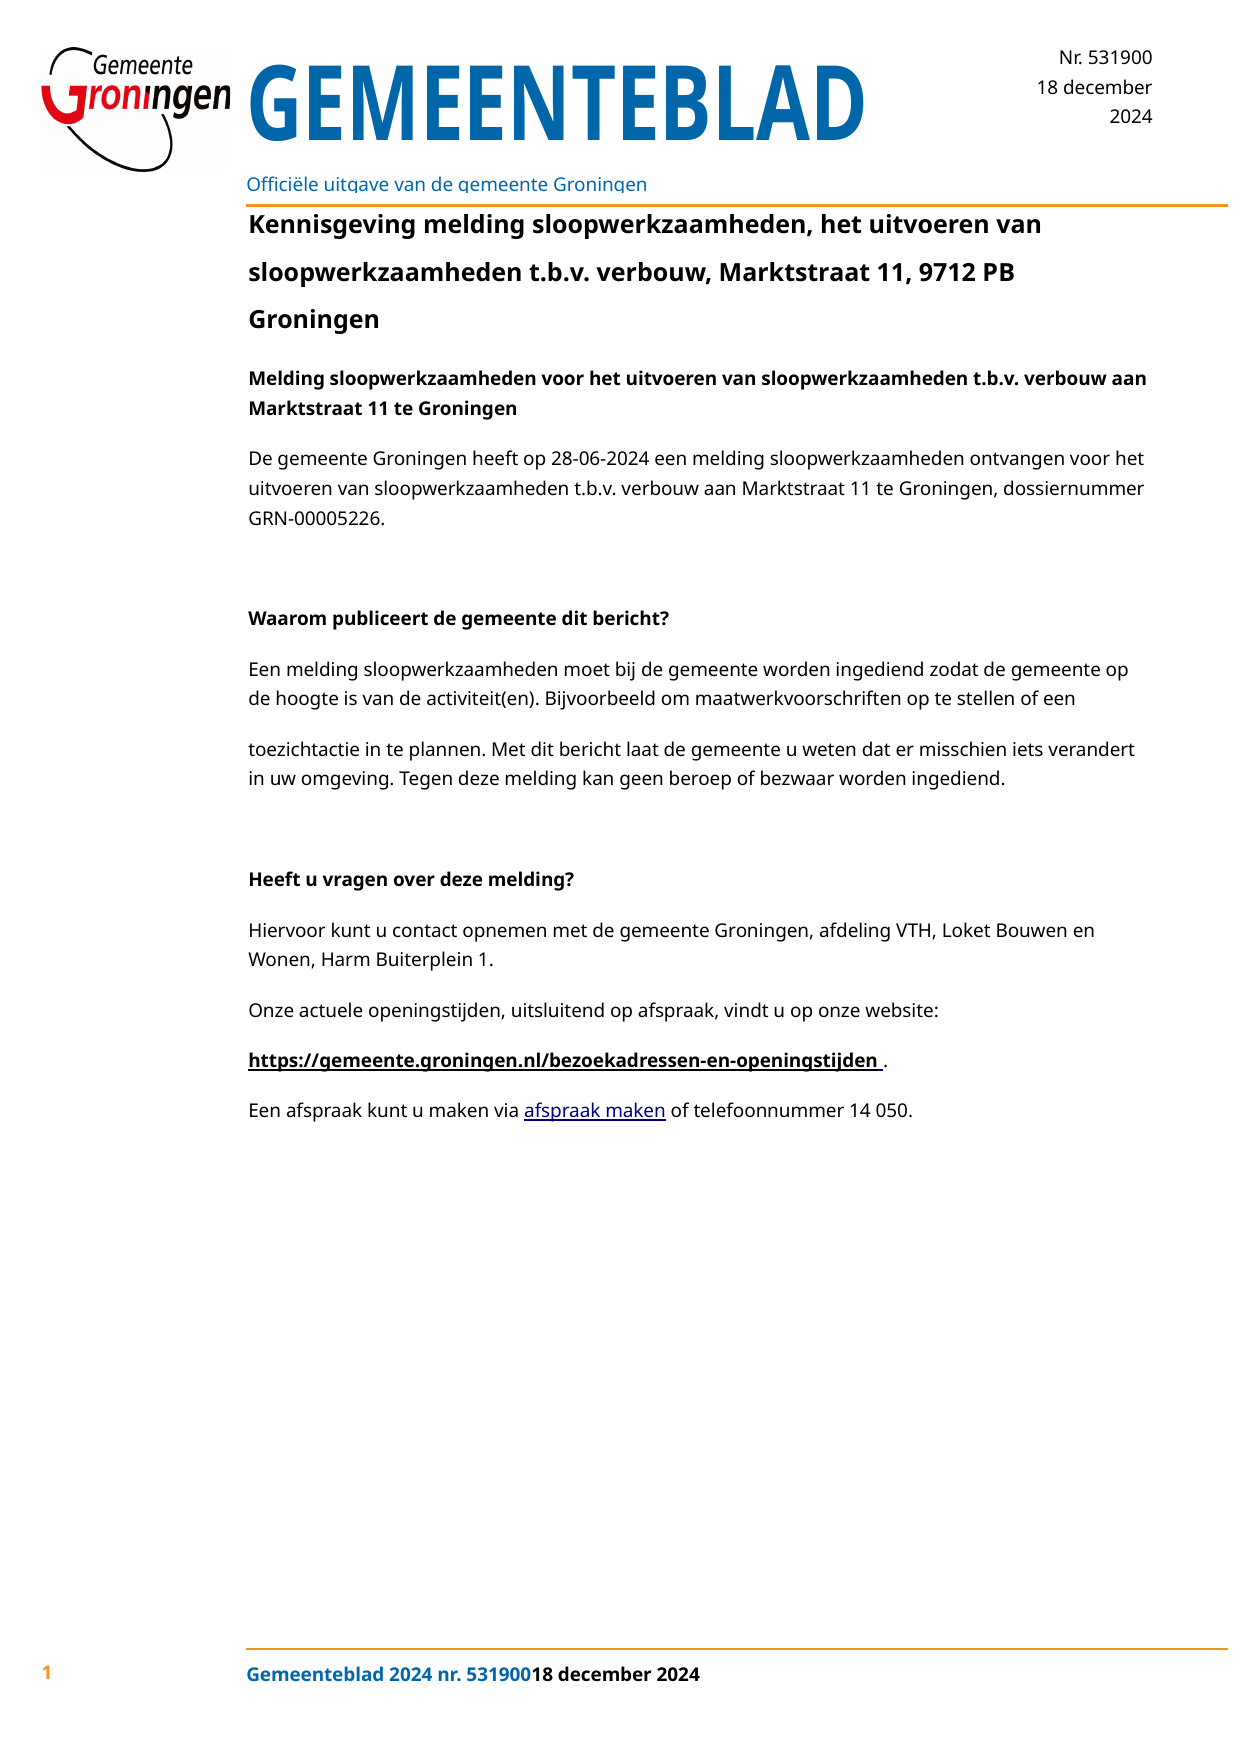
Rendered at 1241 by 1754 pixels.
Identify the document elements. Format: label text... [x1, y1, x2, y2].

text Onze actuele openingstijden, uitsluitend op afspraak, vindt u op onze website: [248, 997, 1152, 1022]
text toezichtactie in te plannen. Met dit bericht laat de gemeente u weten dat er misschien iets verandert in uw omgeving. Tegen deze melding kan geen beroep of bezwaar worden ingediend. [248, 736, 1152, 791]
text De gemeente Groningen heeft op 28-06-2024 een melding sloopwerkzaamheden ontvangen voor het uitvoeren van sloopwerkzaamheden t.b.v. verbouw aan Marktstraat 11 te Groningen, dossiernummer GRN-00005226. [248, 446, 1152, 530]
text Een melding sloopwerkzaamheden moet bij de gemeente worden ingediend zodat de gemeente op de hoogte is van de activiteit(en). Bijvoorbeeld om maatwerkvoorschriften op te stellen of een [248, 656, 1152, 711]
text Melding sloopwerkzaamheden voor het uitvoeren van sloopwerkzaamheden t.b.v. verbouw aan Marktstraat 11 te Groningen [248, 366, 1152, 421]
text Kennisgeving melding sloopwerkzaamheden, het uitvoeren van sloopwerkzaamheden t.b.v. verbouw, Marktstraat 11, 9712 PB Groningen [248, 207, 1152, 336]
text Een afspraak kunt u maken via afspraak maken of telefoonnummer 14 050. [248, 1098, 1152, 1123]
picture [41, 47, 231, 172]
text Heeft u vragen over deze melding? [248, 866, 1152, 892]
text Hiervoor kunt u contact opnemen met de gemeente Groningen, afdeling VTH, Loket Bouwen en Wonen, Harm Buiterplein 1. [248, 917, 1152, 972]
text https://gemeente.groningen.nl/bezoekadressen-en-openingstijden . [248, 1047, 1152, 1073]
text Waarom publiceert de gemeente dit bericht? [248, 606, 1152, 631]
